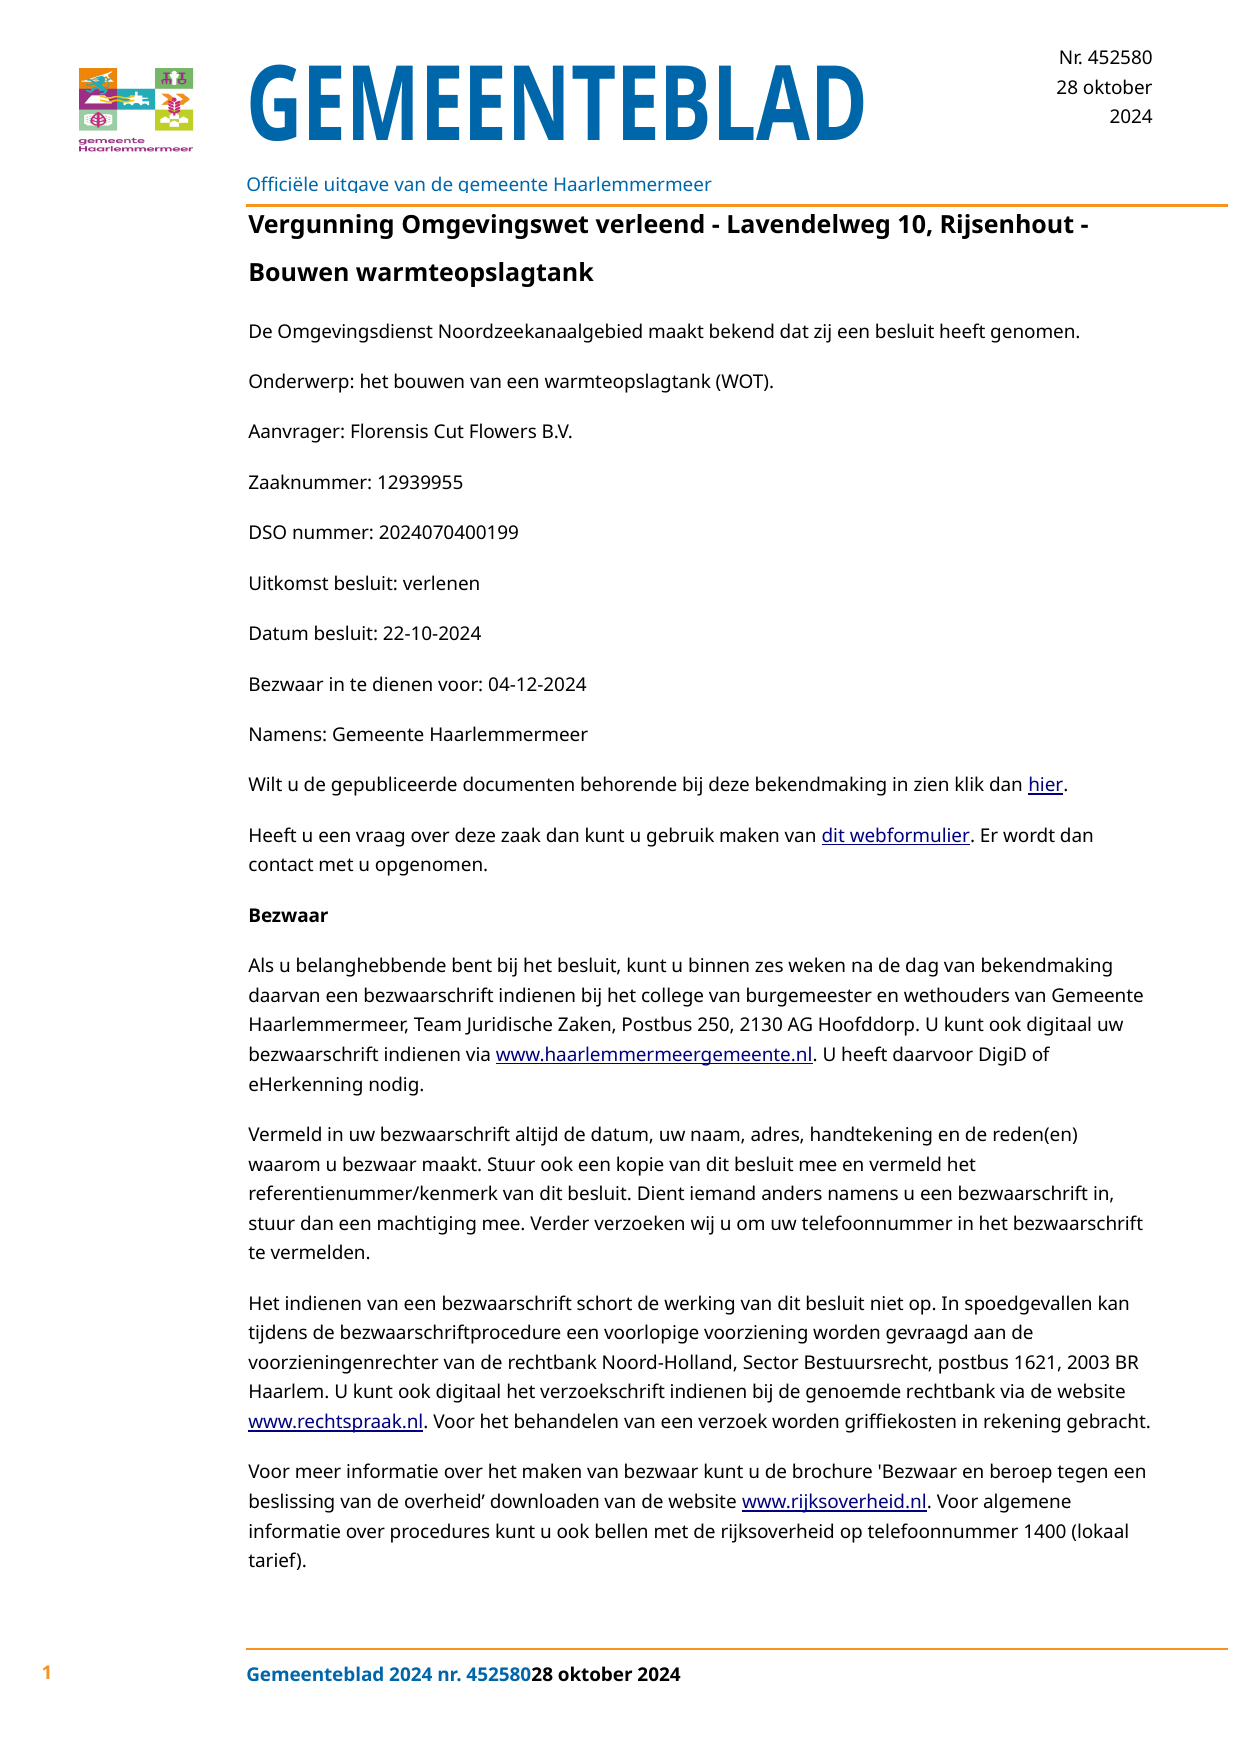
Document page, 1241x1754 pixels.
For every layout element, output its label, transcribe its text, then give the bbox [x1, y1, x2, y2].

text Wilt u de gepubliceerde documenten behorende bij deze bekendmaking in zien klik dan hier. [248, 772, 1152, 797]
text Datum besluit: 22-10-2024 [248, 620, 1152, 646]
text Vermeld in uw bezwaarschrift altijd de datum, uw naam, adres, handtekening en de reden(en) waarom u bezwaar maakt. Stuur ook een kopie van dit besluit mee en vermeld het referentienummer/kenmerk van dit besluit. Dient iemand anders namens u een bezwaarschrift in, stuur dan een machtiging mee. Verder verzoeken wij u om uw telefoonnummer in het bezwaarschrift te vermelden. [248, 1121, 1152, 1265]
text Bezwaar [248, 902, 1152, 928]
text Aanvrager: Florensis Cut Flowers B.V. [248, 419, 1152, 444]
text De Omgevingsdienst Noordzeekanaalgebied maakt bekend dat zij een besluit heeft genomen. [248, 318, 1152, 344]
text Het indienen van een bezwaarschrift schort de werking van dit besluit niet op. In spoedgevallen kan tijdens de bezwaarschriftprocedure een voorlopige voorziening worden gevraagd aan de voorzieningenrechter van de rechtbank Noord-Holland, Sector Bestuursrecht, postbus 1621, 2003 BR Haarlem. U kunt ook digitaal het verzoekschrift indienen bij de genoemde rechtbank via de website www.rechtspraak.nl. Voor het behandelen van een verzoek worden griffiekosten in rekening gebracht. [248, 1290, 1152, 1434]
text Uitkomst besluit: verlenen [248, 570, 1152, 596]
picture [41, 47, 231, 172]
text Vergunning Omgevingswet verleend - Lavendelweg 10, Rijsenhout - Bouwen warmteopslagtank [248, 207, 1152, 288]
text Heeft u een vraag over deze zaak dan kunt u gebruik maken van dit webformulier. Er wordt dan contact met u opgenomen. [248, 822, 1152, 877]
text Namens: Gemeente Haarlemmermeer [248, 721, 1152, 747]
text Zaaknummer: 12939955 [248, 469, 1152, 495]
text Als u belanghebbende bent bij het besluit, kunt u binnen zes weken na de dag van bekendmaking daarvan een bezwaarschrift indienen bij het college van burgemeester en wethouders van Gemeente Haarlemmermeer, Team Juridische Zaken, Postbus 250, 2130 AG Hoofddorp. U kunt ook digitaal uw bezwaarschrift indienen via www.haarlemmermeergemeente.nl. U heeft daarvoor DigiD of eHerkenning nodig. [248, 952, 1152, 1097]
text Onderwerp: het bouwen van een warmteopslagtank (WOT). [248, 368, 1152, 394]
text DSO nummer: 2024070400199 [248, 519, 1152, 545]
text Bezwaar in te dienen voor: 04-12-2024 [248, 671, 1152, 697]
text Voor meer informatie over het maken van bezwaar kunt u de brochure 'Bezwaar en beroep tegen een beslissing van de overheid’ downloaden van de website www.rijksoverheid.nl. Voor algemene informatie over procedures kunt u ook bellen met de rijksoverheid op telefoonnummer 1400 (lokaal tarief). [248, 1459, 1152, 1573]
